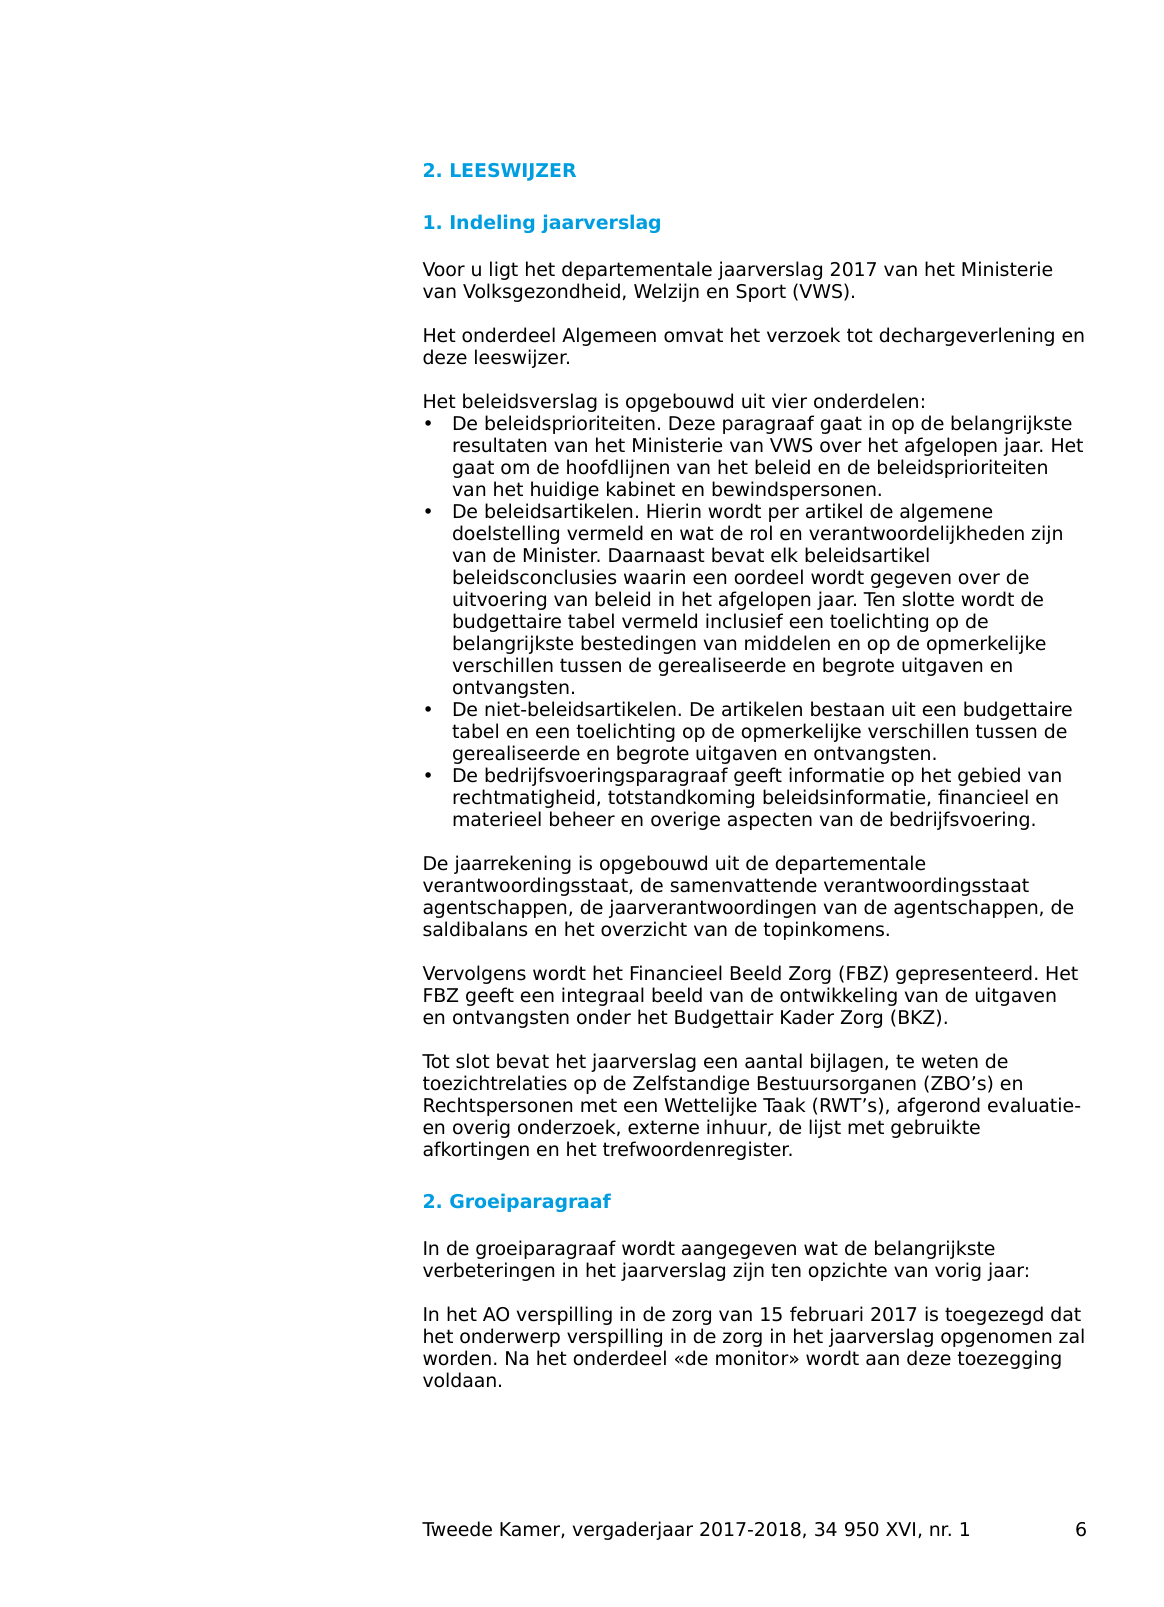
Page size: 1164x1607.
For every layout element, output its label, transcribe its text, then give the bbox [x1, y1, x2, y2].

text Voor u ligt het departementale jaarverslag 2017 van het Ministerie van Volksgezondheid, Welzijn en Sport (VWS). [422, 259, 1087, 303]
text Vervolgens wordt het Financieel Beeld Zorg (FBZ) gepresenteerd. Het FBZ geeft een integraal beeld van de ontwikkeling van de uitgaven en ontvangsten onder het Budgettair Kader Zorg (BKZ). [422, 963, 1087, 1029]
text • De beleidsprioriteiten. Deze paragraaf gaat in op de belangrijkste resultaten van het Ministerie van VWS over het afgelopen jaar. Het gaat om de hoofdlijnen van het beleid en de beleidsprioriteiten van het huidige kabinet en bewindspersonen. [422, 413, 1087, 501]
text De jaarrekening is opgebouwd uit de departementale verantwoordingsstaat, de samenvattende verantwoordingsstaat agentschappen, de jaarverantwoordingen van de agentschappen, de saldibalans en het overzicht van de topinkomens. [422, 853, 1087, 941]
text In het AO verspilling in de zorg van 15 februari 2017 is toegezegd dat het onderwerp verspilling in de zorg in het jaarverslag opgenomen zal worden. Na het onderdeel «de monitor» wordt aan deze toezegging voldaan. [422, 1304, 1087, 1392]
text In de groeiparagraaf wordt aangegeven wat de belangrijkste verbeteringen in het jaarverslag zijn ten opzichte van vorig jaar: [422, 1238, 1087, 1282]
text • De bedrijfsvoeringsparagraaf geeft informatie op het gebied van rechtmatigheid, totstandkoming beleidsinformatie, financieel en materieel beheer en overige aspecten van de bedrijfsvoering. [422, 765, 1087, 831]
text Tot slot bevat het jaarverslag een aantal bijlagen, te weten de toezichtrelaties op de Zelfstandige Bestuursorganen (ZBO’s) en Rechtspersonen met een Wettelijke Taak (RWT’s), afgerond evaluatie- en overig onderzoek, externe inhuur, de lijst met gebruikte afkortingen en het trefwoordenregister. [422, 1051, 1087, 1161]
subtitle 2. LEESWIJZER [422, 160, 1087, 182]
text Het onderdeel Algemeen omvat het verzoek tot dechargeverlening en deze leeswijzer. [422, 325, 1087, 369]
subtitle 2. Groeiparagraaf [422, 1191, 1087, 1213]
text • De beleidsartikelen. Hierin wordt per artikel de algemene doelstelling vermeld en wat de rol en verantwoordelijkheden zijn van de Minister. Daarnaast bevat elk beleidsartikel beleidsconclusies waarin een oordeel wordt gegeven over de uitvoering van beleid in het afgelopen jaar. Ten slotte wordt de budgettaire tabel vermeld inclusief een toelichting op de belangrijkste bestedingen van middelen en op de opmerkelijke verschillen tussen de gerealiseerde en begrote uitgaven en ontvangsten. [422, 501, 1087, 699]
text Het beleidsverslag is opgebouwd uit vier onderdelen: [422, 391, 1087, 413]
text • De niet-beleidsartikelen. De artikelen bestaan uit een budgettaire tabel en een toelichting op de opmerkelijke verschillen tussen de gerealiseerde en begrote uitgaven en ontvangsten. [422, 699, 1087, 765]
subtitle 1. Indeling jaarverslag [422, 212, 1087, 234]
